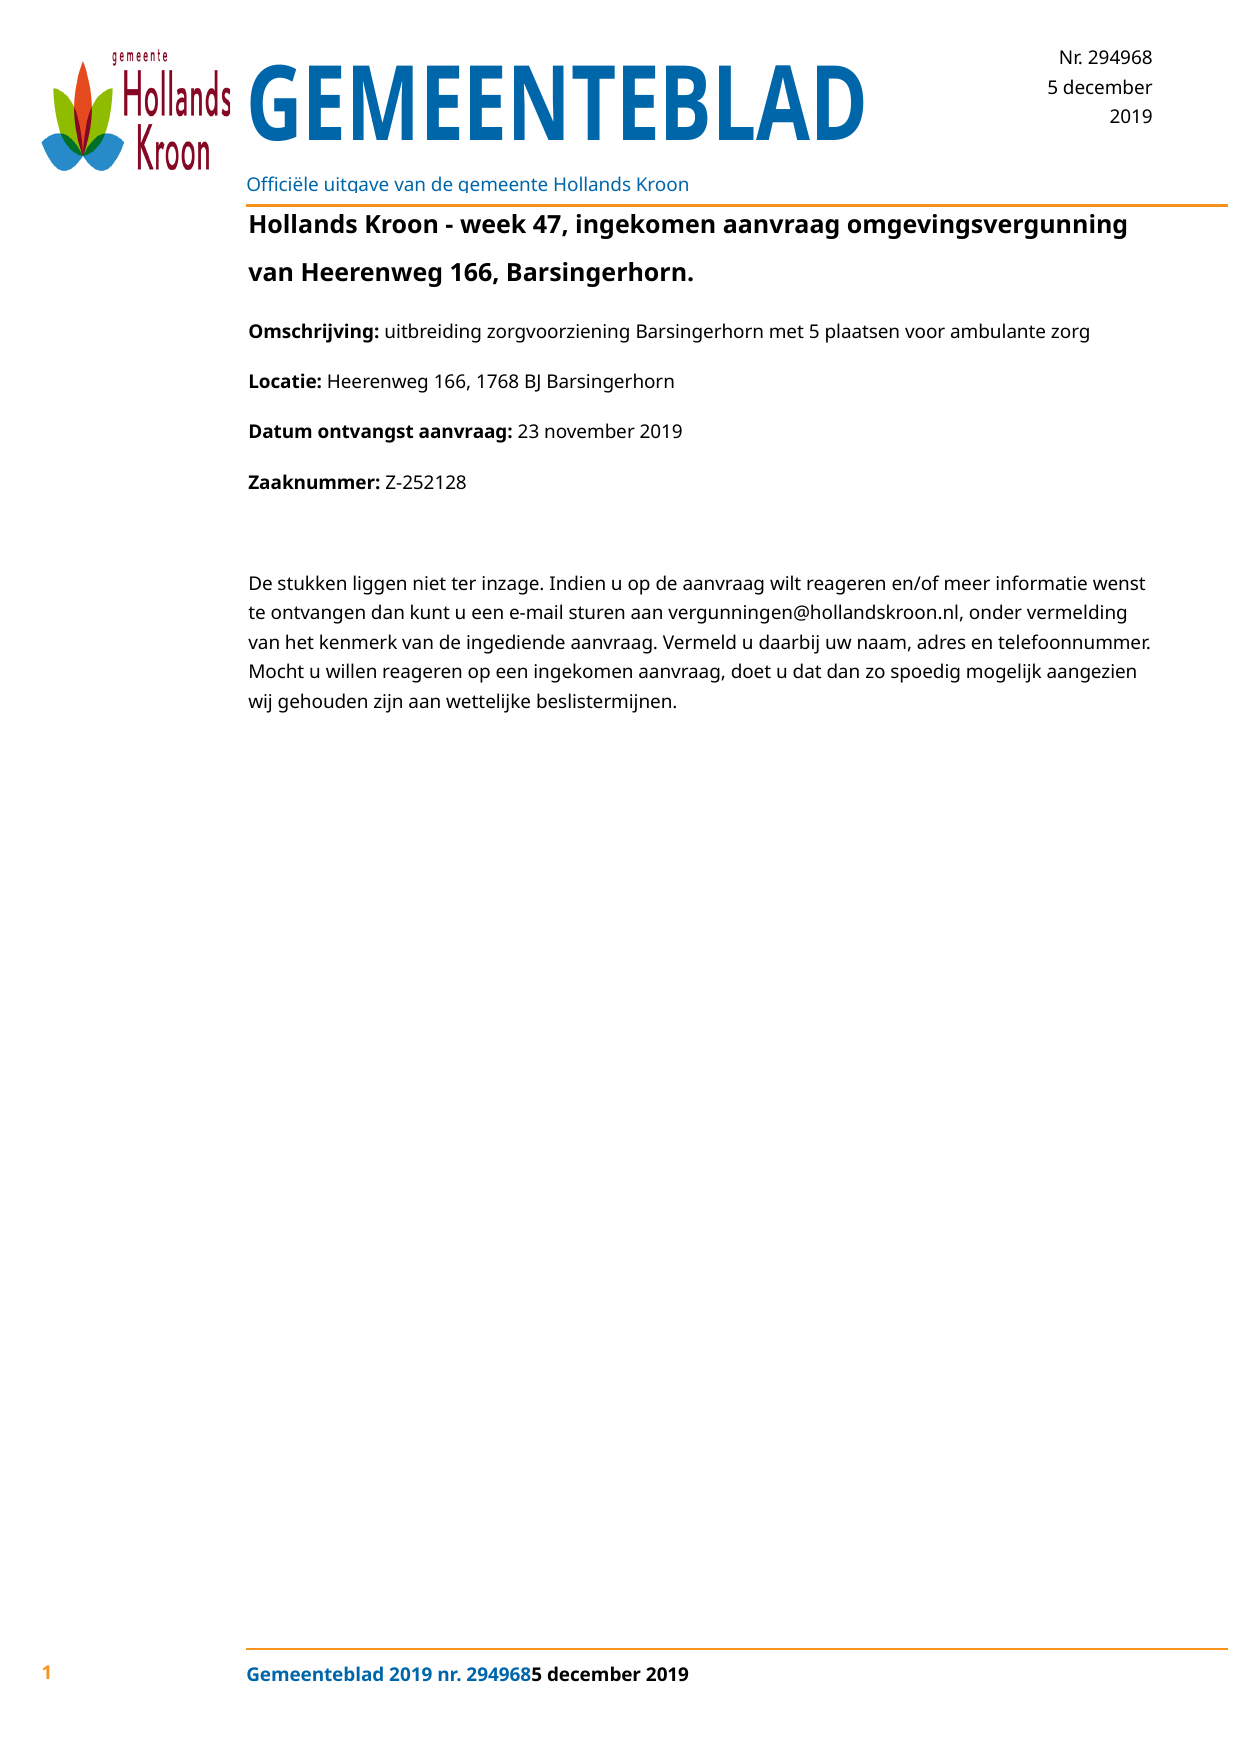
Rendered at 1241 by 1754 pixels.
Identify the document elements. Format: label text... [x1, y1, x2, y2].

text Hollands Kroon - week 47, ingekomen aanvraag omgevingsvergunning van Heerenweg 166, Barsingerhorn. [248, 207, 1152, 288]
text Omschrijving: uitbreiding zorgvoorziening Barsingerhorn met 5 plaatsen voor ambulante zorg [248, 318, 1152, 344]
text Zaaknummer: Z-252128 [248, 469, 1152, 495]
picture [41, 47, 231, 172]
text Locatie: Heerenweg 166, 1768 BJ Barsingerhorn [248, 368, 1152, 394]
text Datum ontvangst aanvraag: 23 november 2019 [248, 419, 1152, 444]
text De stukken liggen niet ter inzage. Indien u op de aanvraag wilt reageren en/of meer informatie wenst te ontvangen dan kunt u een e-mail sturen aan vergunningen@hollandskroon.nl, onder vermelding van het kenmerk van de ingediende aanvraag. Vermeld u daarbij uw naam, adres en telefoonnummer. Mocht u willen reageren op een ingekomen aanvraag, doet u dat dan zo spoedig mogelijk aangezien wij gehouden zijn aan wettelijke beslistermijnen. [248, 570, 1152, 714]
